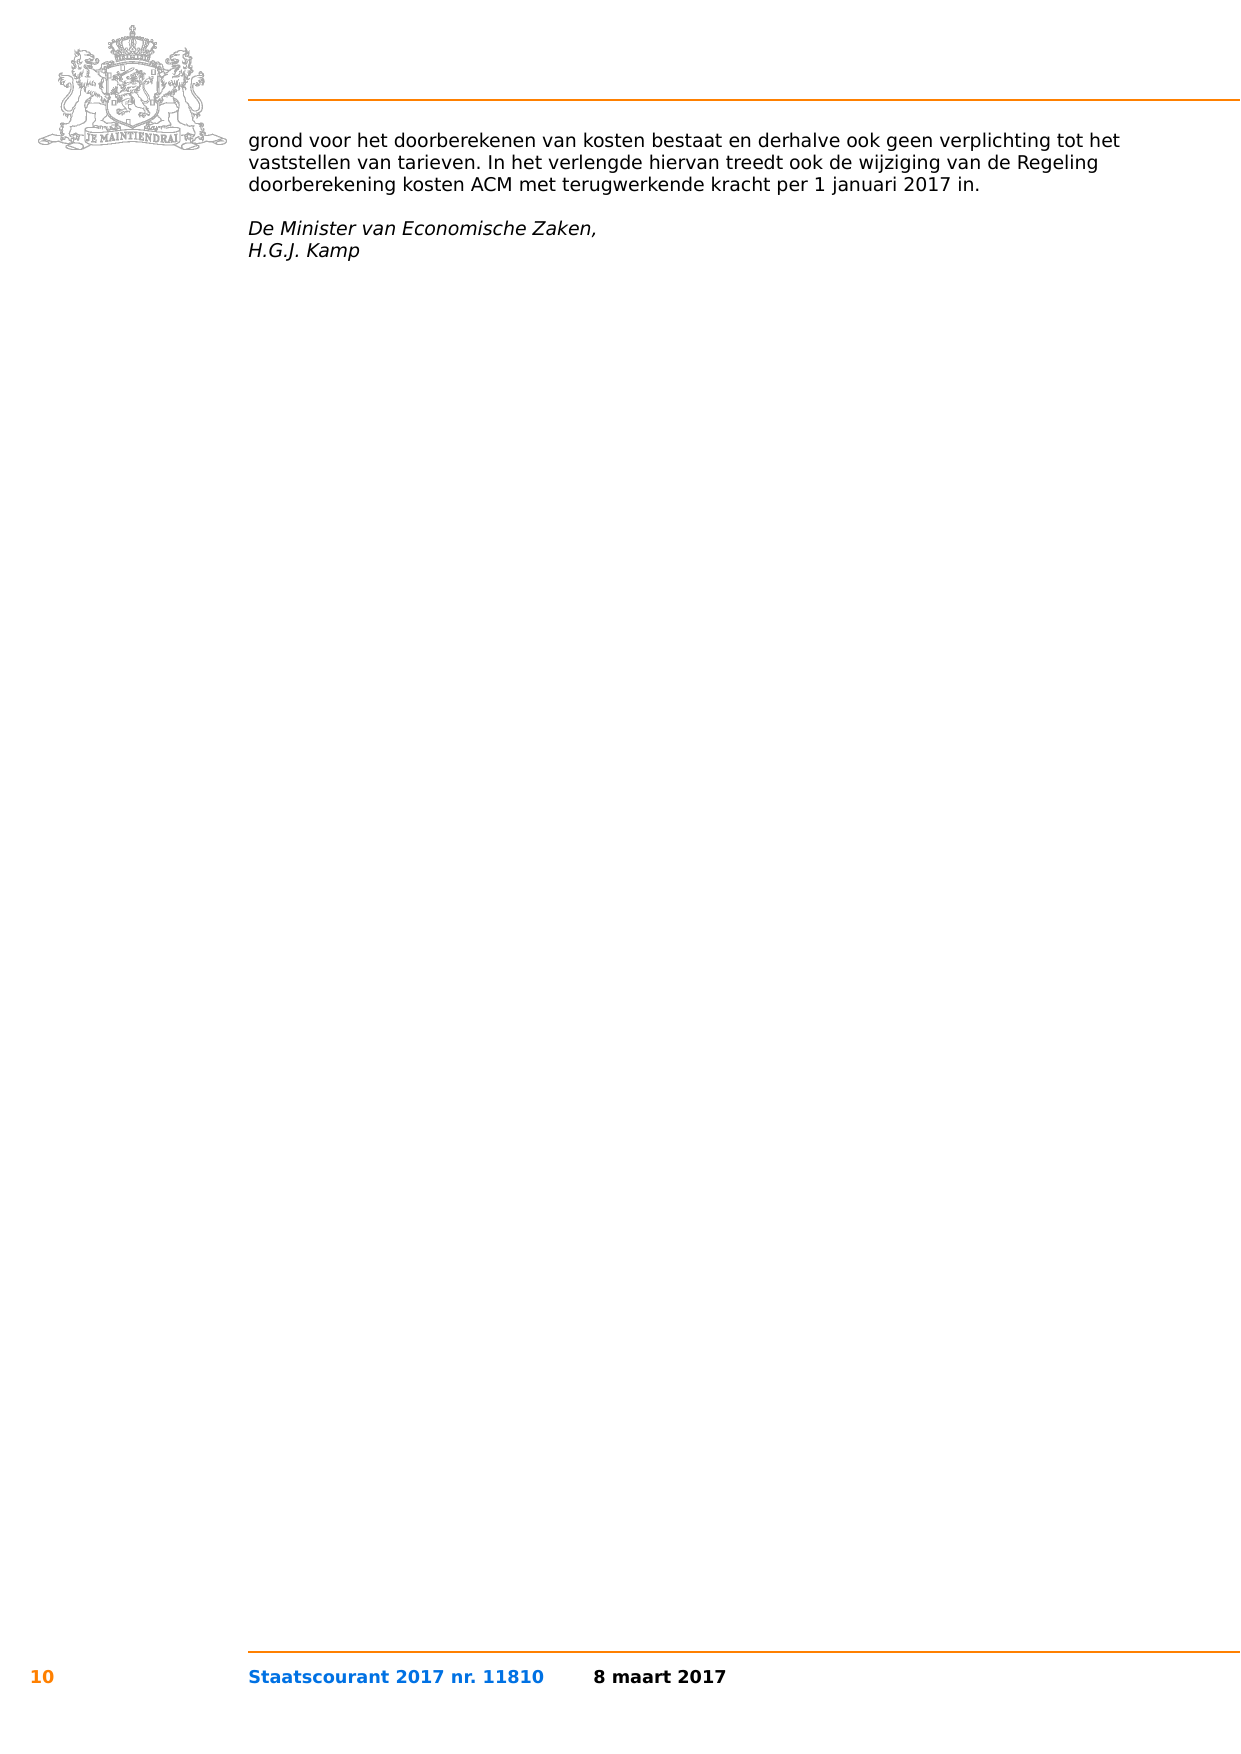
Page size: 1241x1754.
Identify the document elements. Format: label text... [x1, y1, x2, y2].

text De Minister van Economische Zaken, H.G.J. Kamp [248, 218, 1163, 262]
picture [38, 25, 227, 150]
text grond voor het doorberekenen van kosten bestaat en derhalve ook geen verplichting tot het vaststellen van tarieven. In het verlengde hiervan treedt ook de wijziging van de Regeling doorberekening kosten ACM met terugwerkende kracht per 1 januari 2017 in. [248, 130, 1163, 196]
